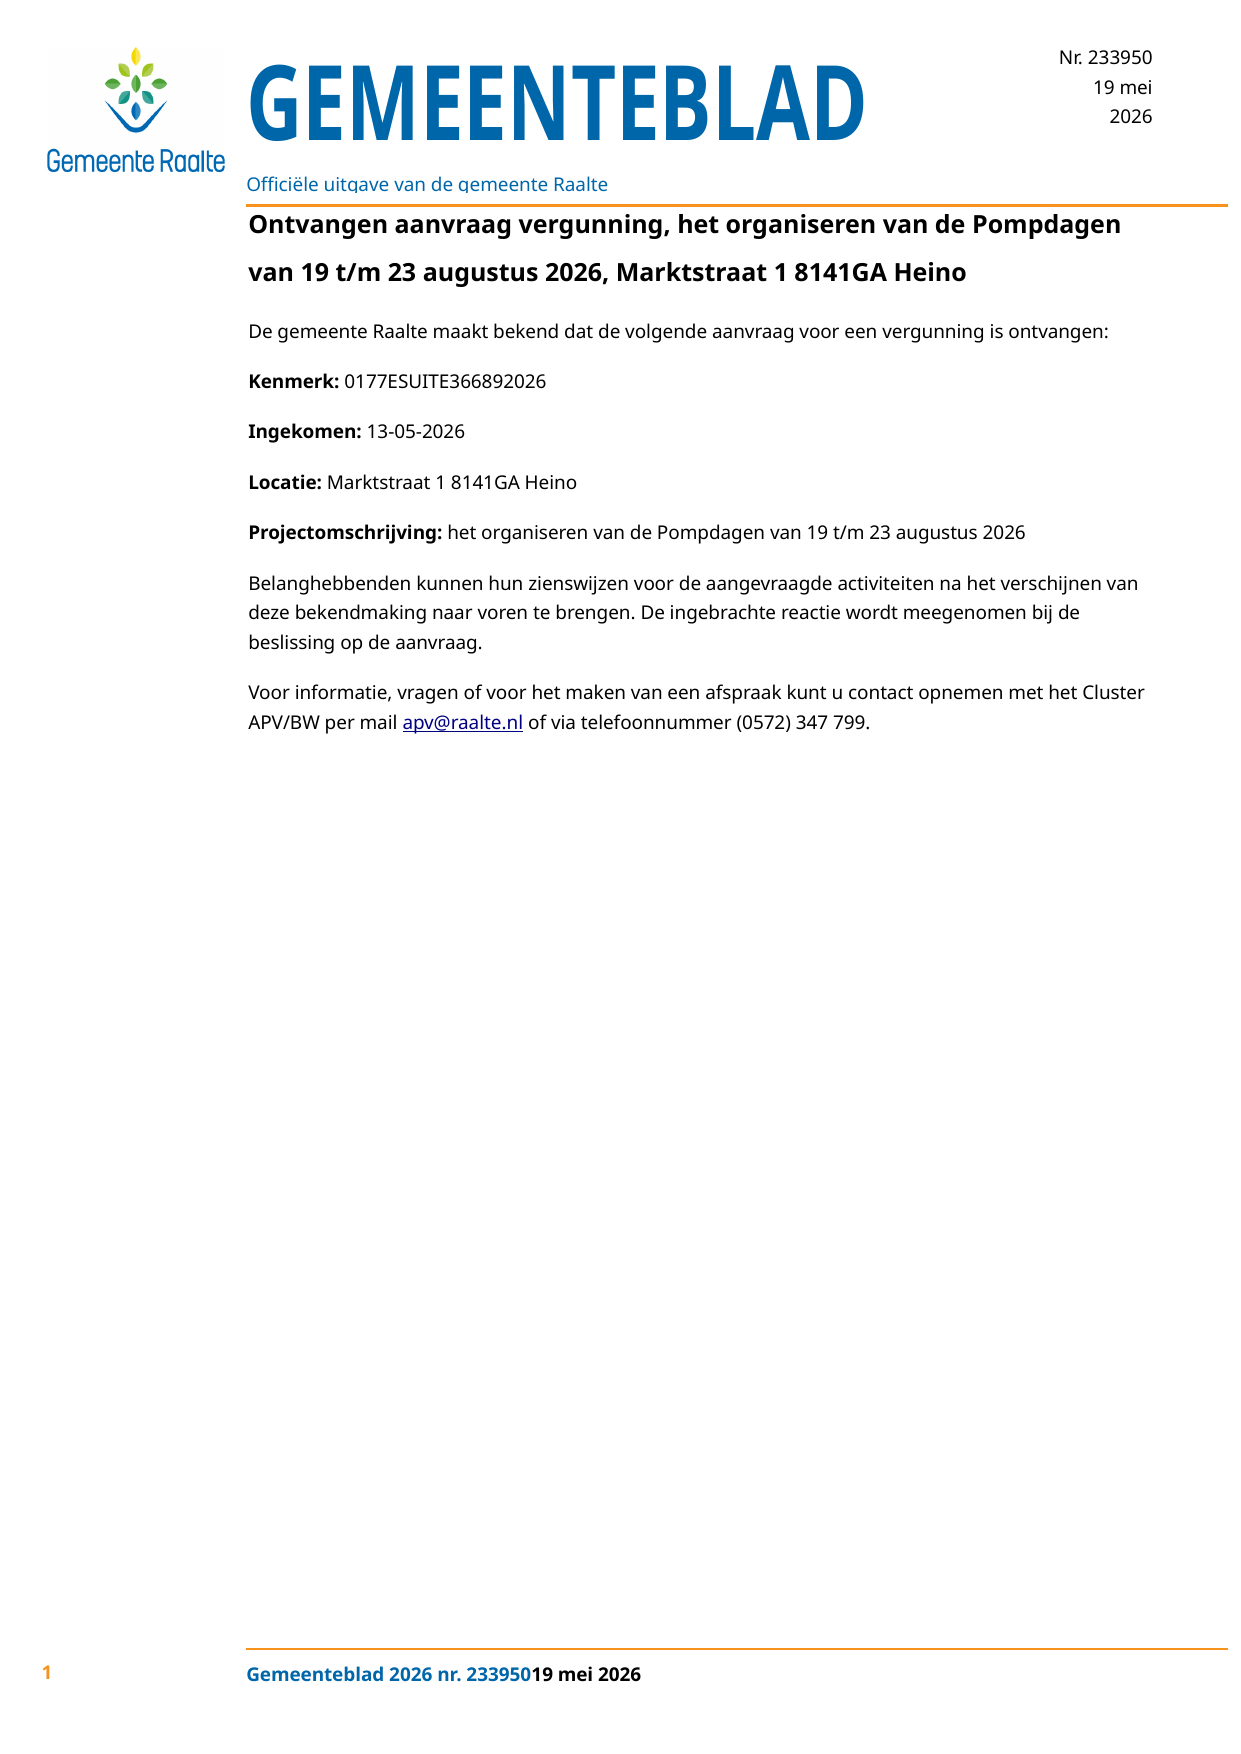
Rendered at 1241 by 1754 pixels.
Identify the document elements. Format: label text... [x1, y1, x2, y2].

text Belanghebbenden kunnen hun zienswijzen voor de aangevraagde activiteiten na het verschijnen van deze bekendmaking naar voren te brengen. De ingebrachte reactie wordt meegenomen bij de beslissing op de aanvraag. [248, 570, 1152, 655]
text Projectomschrijving: het organiseren van de Pompdagen van 19 t/m 23 augustus 2026 [248, 519, 1152, 545]
text Ingekomen: 13-05-2026 [248, 419, 1152, 444]
text Kenmerk: 0177ESUITE366892026 [248, 368, 1152, 394]
text Voor informatie, vragen of voor het maken van een afspraak kunt u contact opnemen met het Cluster APV/BW per mail apv@raalte.nl of via telefoonnummer (0572) 347 799. [248, 679, 1152, 735]
text Ontvangen aanvraag vergunning, het organiseren van de Pompdagen van 19 t/m 23 augustus 2026, Marktstraat 1 8141GA Heino [248, 207, 1152, 288]
text De gemeente Raalte maakt bekend dat de volgende aanvraag voor een vergunning is ontvangen: [248, 318, 1152, 344]
text Locatie: Marktstraat 1 8141GA Heino [248, 469, 1152, 495]
picture [41, 47, 231, 172]
